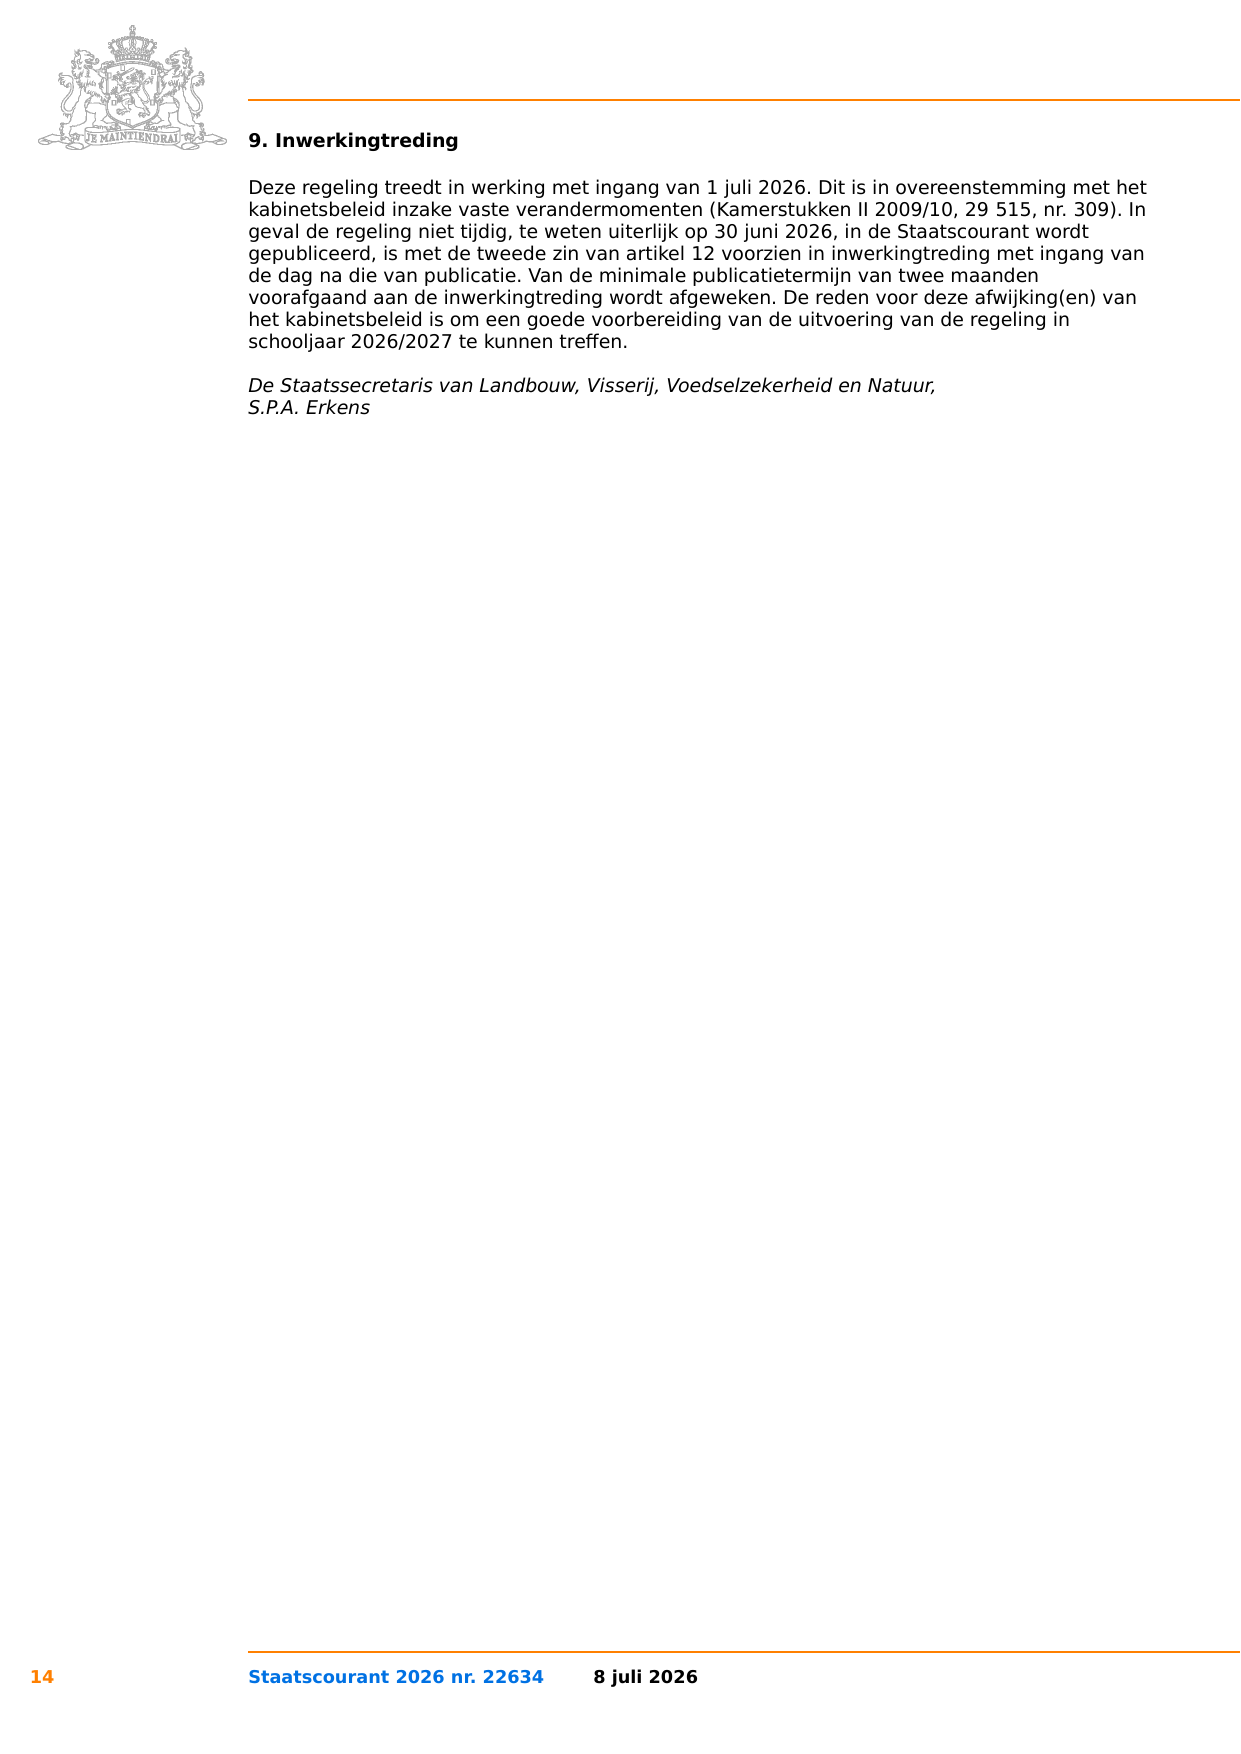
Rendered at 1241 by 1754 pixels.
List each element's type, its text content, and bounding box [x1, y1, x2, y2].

text Deze regeling treedt in werking met ingang van 1 juli 2026. Dit is in overeenstemming met het kabinetsbeleid inzake vaste verandermomenten (Kamerstukken II 2009/10, 29 515, nr. 309). In geval de regeling niet tijdig, te weten uiterlijk op 30 juni 2026, in de Staatscourant wordt gepubliceerd, is met de tweede zin van artikel 12 voorzien in inwerkingtreding met ingang van de dag na die van publicatie. Van de minimale publicatietermijn van twee maanden voorafgaand aan de inwerkingtreding wordt afgeweken. De reden voor deze afwijking(en) van het kabinetsbeleid is om een goede voorbereiding van de uitvoering van de regeling in schooljaar 2026/2027 te kunnen treffen. [248, 177, 1163, 353]
text De Staatssecretaris van Landbouw, Visserij, Voedselzekerheid en Natuur, S.P.A. Erkens [248, 374, 1163, 418]
picture [38, 25, 227, 150]
subtitle 9. Inwerkingtreding [248, 130, 1163, 152]
